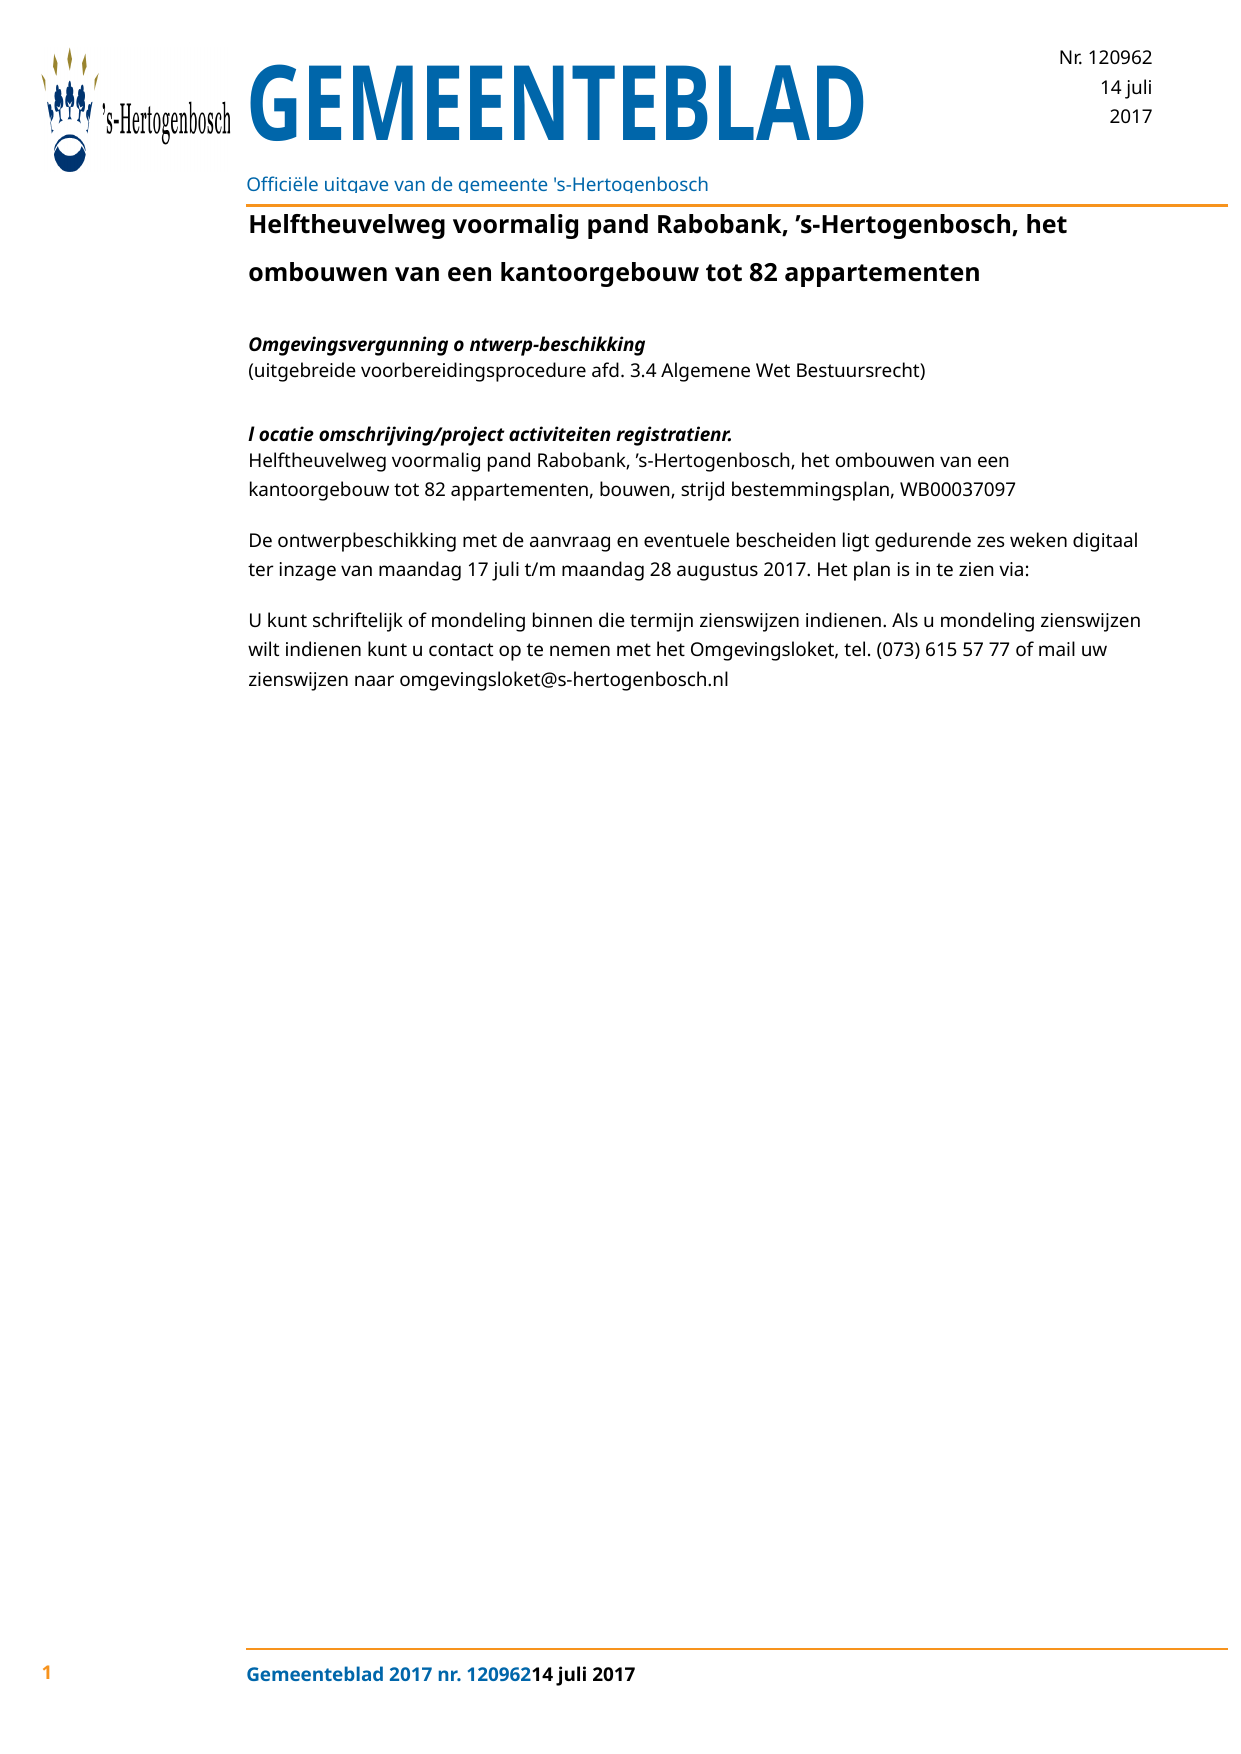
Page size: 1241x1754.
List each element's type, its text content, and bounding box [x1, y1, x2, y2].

text Omgevingsvergunning o ntwerp-beschikking [248, 331, 1152, 357]
text U kunt schriftelijk of mondeling binnen die termijn zienswijzen indienen. Als u mondeling zienswijzen wilt indienen kunt u contact op te nemen met het Omgevingsloket, tel. (073) 615 57 77 of mail uw zienswijzen naar omgevingsloket@s-hertogenbosch.nl [248, 607, 1152, 692]
text Helftheuvelweg voormalig pand Rabobank, ’s-Hertogenbosch, het ombouwen van een kantoorgebouw tot 82 appartementen [248, 207, 1152, 288]
text (uitgebreide voorbereidingsprocedure afd. 3.4 Algemene Wet Bestuursrecht) [248, 357, 1152, 383]
text l ocatie omschrijving/project activiteiten registratienr. [248, 421, 1152, 447]
text Helftheuvelweg voormalig pand Rabobank, ’s-Hertogenbosch, het ombouwen van een kantoorgebouw tot 82 appartementen, bouwen, strijd bestemmingsplan, WB00037097 [248, 447, 1152, 502]
picture [41, 47, 231, 172]
text De ontwerpbeschikking met de aanvraag en eventuele bescheiden ligt gedurende zes weken digitaal ter inzage van maandag 17 juli t/m maandag 28 augustus 2017. Het plan is in te zien via: [248, 527, 1152, 582]
